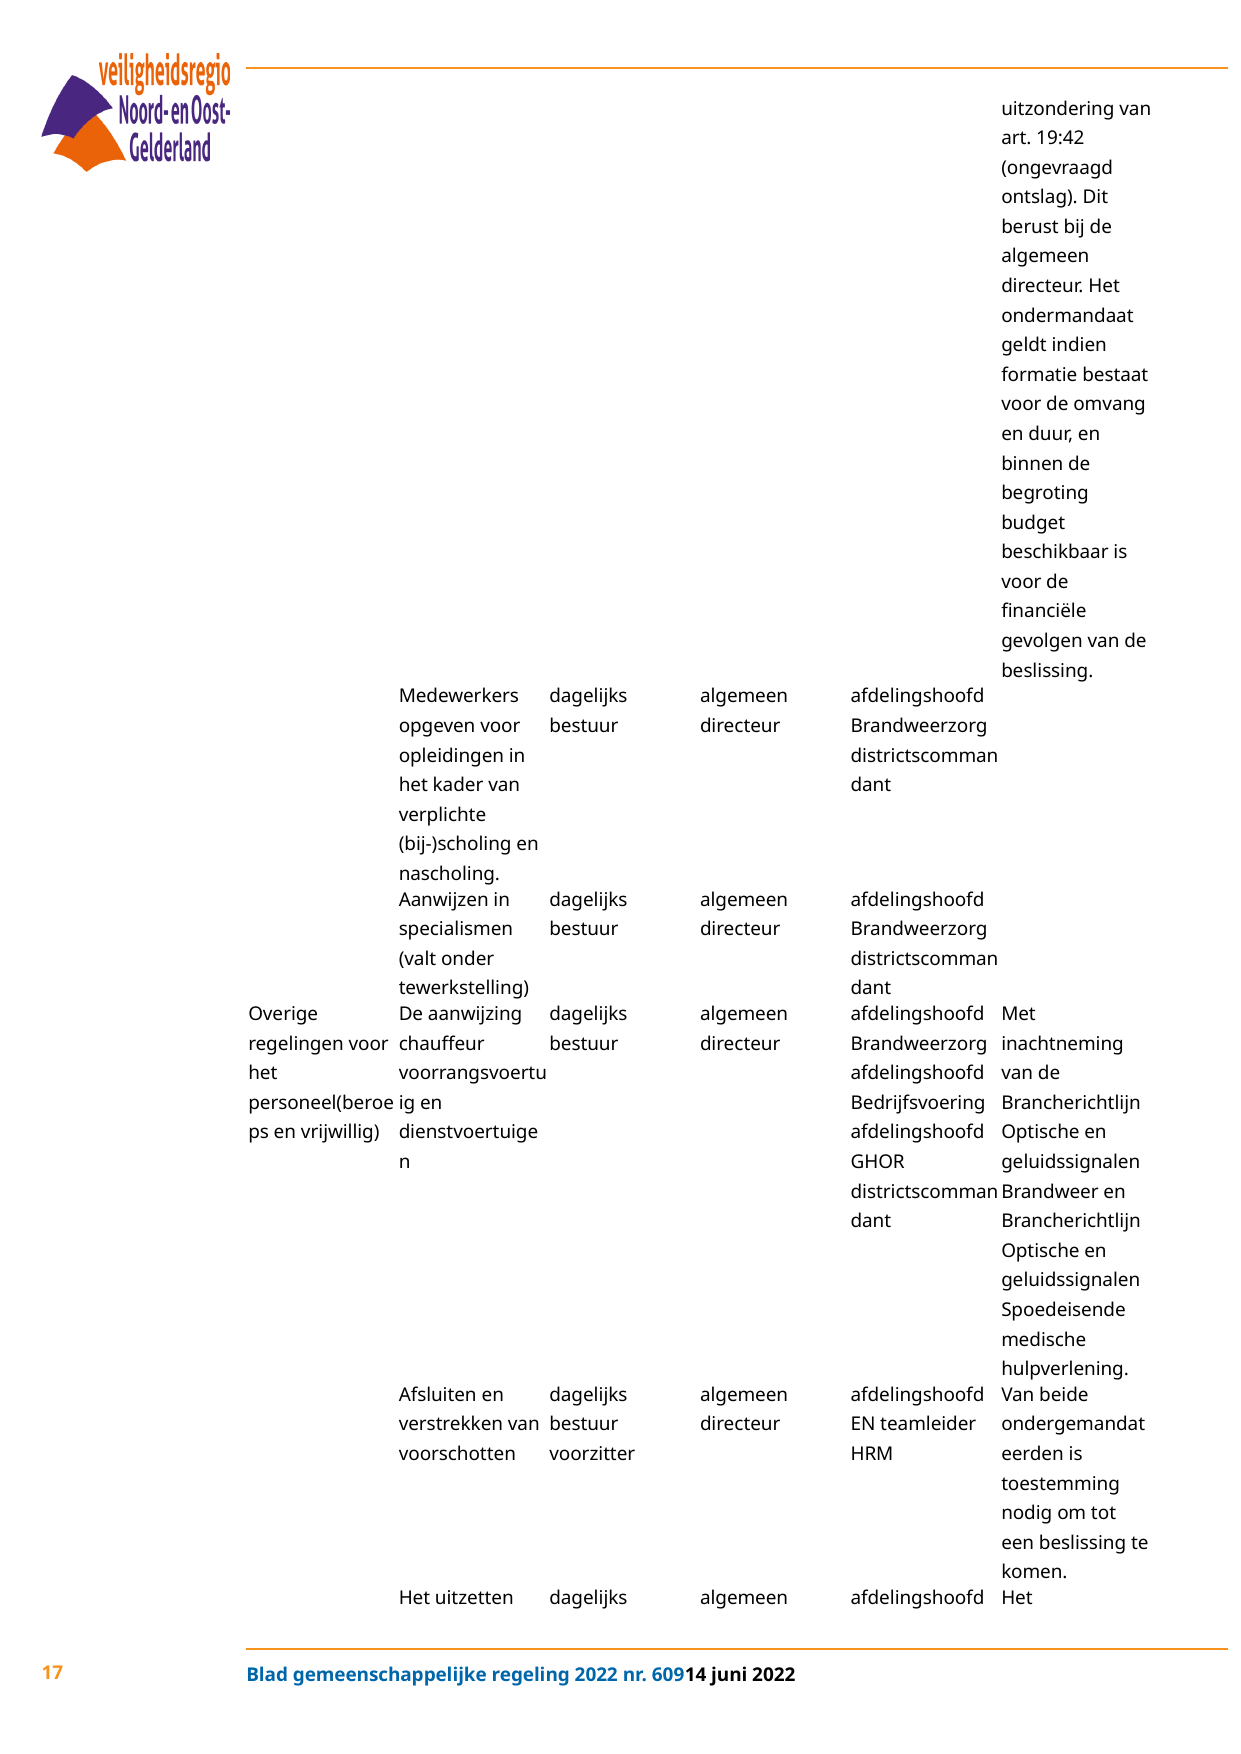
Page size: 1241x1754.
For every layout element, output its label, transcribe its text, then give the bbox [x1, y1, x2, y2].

table_cell algemeen directeur [700, 1381, 850, 1584]
table_cell afdelingshoofd EN teamleider HRM [850, 1381, 1001, 1584]
table_cell [850, 95, 1001, 683]
table_cell Het [1001, 1584, 1152, 1610]
table_cell afdelingshoofd Brandweerzorg districtscommandant [850, 683, 1001, 886]
table_cell dagelijks [549, 1584, 700, 1610]
table_cell Medewerkers opgeven voor opleidingen in het kader van verplichte (bij-)scholing en nascholing. [399, 683, 549, 886]
table_cell [248, 683, 398, 886]
table_cell Van beide ondergemandateerden is toestemming nodig om tot een beslissing te komen. [1001, 1381, 1152, 1584]
table_cell afdelingshoofd [850, 1584, 1001, 1610]
table_cell [1001, 683, 1152, 886]
table_cell algemeen directeur [700, 886, 850, 1000]
table_cell afdelingshoofd Brandweerzorg districtscommandant [850, 886, 1001, 1000]
table_cell algemeen directeur [700, 1000, 850, 1381]
table_cell [248, 886, 398, 1000]
table_cell dagelijks bestuur [549, 1000, 700, 1381]
table_cell Met inachtneming van de Brancherichtlijn Optische en geluidssignalen Brandweer en Brancherichtlijn Optische en geluidssignalen Spoedeisende medische hulpverlening. [1001, 1000, 1152, 1381]
table_cell [1001, 886, 1152, 1000]
table_cell Het uitzetten [399, 1584, 549, 1610]
table_cell [700, 95, 850, 683]
table_cell [248, 1381, 398, 1584]
table_cell Afsluiten en verstrekken van voorschotten [399, 1381, 549, 1584]
table_cell [399, 95, 549, 683]
table_cell Aanwijzen in specialismen (valt onder tewerkstelling) [399, 886, 549, 1000]
table_cell dagelijks bestuur [549, 886, 700, 1000]
table_cell [248, 95, 398, 683]
table_cell Overige regelingen voor het personeel(beroeps en vrijwillig) [248, 1000, 398, 1381]
table_cell afdelingshoofd Brandweerzorg afdelingshoofd Bedrijfsvoering afdelingshoofd GHOR districtscommandant [850, 1000, 1001, 1381]
table_cell uitzondering van art. 19:42 (ongevraagd ontslag). Dit berust bij de algemeen directeur. Het ondermandaat geldt indien formatie bestaat voor de omvang en duur, en binnen de begroting budget beschikbaar is voor de financiële gevolgen van de beslissing. [1001, 95, 1152, 683]
picture [41, 47, 231, 172]
table_cell dagelijks bestuur voorzitter [549, 1381, 700, 1584]
table_cell algemeen [700, 1584, 850, 1610]
table_cell De aanwijzing chauffeur voorrangsvoertuig en dienstvoertuigen [399, 1000, 549, 1381]
table_cell algemeen directeur [700, 683, 850, 886]
table_cell [248, 1584, 398, 1610]
table_cell dagelijks bestuur [549, 683, 700, 886]
table_cell [549, 95, 700, 683]
